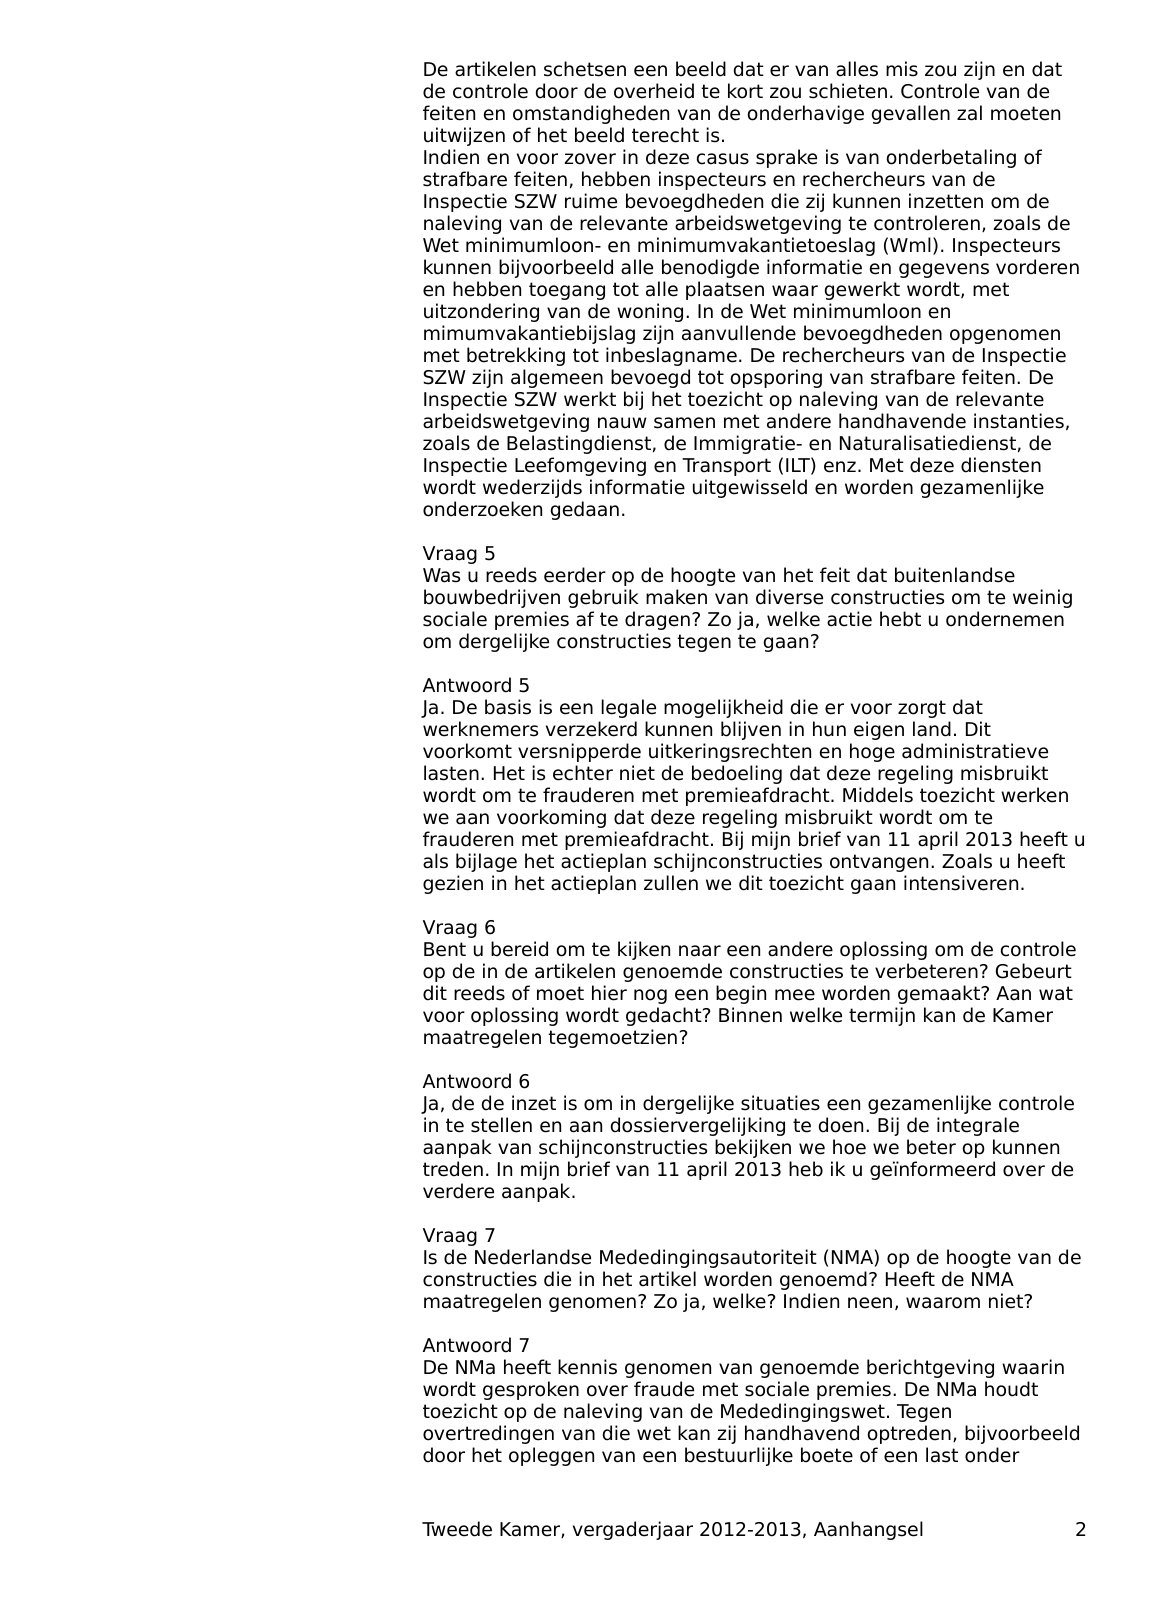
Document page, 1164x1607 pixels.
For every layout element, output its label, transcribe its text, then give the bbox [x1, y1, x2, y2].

text Vraag 5 [422, 543, 1087, 565]
text Was u reeds eerder op de hoogte van het feit dat buitenlandse bouwbedrijven gebruik maken van diverse constructies om te weinig sociale premies af te dragen? Zo ja, welke actie hebt u ondernemen om dergelijke constructies tegen te gaan? [422, 565, 1087, 653]
text De artikelen schetsen een beeld dat er van alles mis zou zijn en dat de controle door de overheid te kort zou schieten. Controle van de feiten en omstandigheden van de onderhavige gevallen zal moeten uitwijzen of het beeld terecht is. [422, 59, 1087, 147]
text Antwoord 6 [422, 1071, 1087, 1093]
text Vraag 6 [422, 917, 1087, 939]
text De NMa heeft kennis genomen van genoemde berichtgeving waarin wordt gesproken over fraude met sociale premies. De NMa houdt toezicht op de naleving van de Mededingingswet. Tegen overtredingen van die wet kan zij handhavend optreden, bijvoorbeeld door het opleggen van een bestuurlijke boete of een last onder [422, 1357, 1087, 1467]
text Indien en voor zover in deze casus sprake is van onderbetaling of strafbare feiten, hebben inspecteurs en rechercheurs van de Inspectie SZW ruime bevoegdheden die zij kunnen inzetten om de naleving van de relevante arbeidswetgeving te controleren, zoals de Wet minimumloon- en minimumvakantietoeslag (Wml). Inspecteurs kunnen bijvoorbeeld alle benodigde informatie en gegevens vorderen en hebben toegang tot alle plaatsen waar gewerkt wordt, met uitzondering van de woning. In de Wet minimumloon en mimumvakantiebijslag zijn aanvullende bevoegdheden opgenomen met betrekking tot inbeslagname. De rechercheurs van de Inspectie SZW zijn algemeen bevoegd tot opsporing van strafbare feiten. De Inspectie SZW werkt bij het toezicht op naleving van de relevante arbeidswetgeving nauw samen met andere handhavende instanties, zoals de Belastingdienst, de Immigratie- en Naturalisatiedienst, de Inspectie Leefomgeving en Transport (ILT) enz. Met deze diensten wordt wederzijds informatie uitgewisseld en worden gezamenlijke onderzoeken gedaan. [422, 147, 1087, 521]
text Vraag 7 [422, 1225, 1087, 1247]
text Ja, de de inzet is om in dergelijke situaties een gezamenlijke controle in te stellen en aan dossiervergelijking te doen. Bij de integrale aanpak van schijnconstructies bekijken we hoe we beter op kunnen treden. In mijn brief van 11 april 2013 heb ik u geïnformeerd over de verdere aanpak. [422, 1093, 1087, 1203]
text Antwoord 7 [422, 1335, 1087, 1357]
text Is de Nederlandse Mededingingsautoriteit (NMA) op de hoogte van de constructies die in het artikel worden genoemd? Heeft de NMA maatregelen genomen? Zo ja, welke? Indien neen, waarom niet? [422, 1247, 1087, 1313]
text Bent u bereid om te kijken naar een andere oplossing om de controle op de in de artikelen genoemde constructies te verbeteren? Gebeurt dit reeds of moet hier nog een begin mee worden gemaakt? Aan wat voor oplossing wordt gedacht? Binnen welke termijn kan de Kamer maatregelen tegemoetzien? [422, 939, 1087, 1049]
text Ja. De basis is een legale mogelijkheid die er voor zorgt dat werknemers verzekerd kunnen blijven in hun eigen land. Dit voorkomt versnipperde uitkeringsrechten en hoge administratieve lasten. Het is echter niet de bedoeling dat deze regeling misbruikt wordt om te frauderen met premieafdracht. Middels toezicht werken we aan voorkoming dat deze regeling misbruikt wordt om te frauderen met premieafdracht. Bij mijn brief van 11 april 2013 heeft u als bijlage het actieplan schijnconstructies ontvangen. Zoals u heeft gezien in het actieplan zullen we dit toezicht gaan intensiveren. [422, 697, 1087, 895]
text Antwoord 5 [422, 675, 1087, 697]
